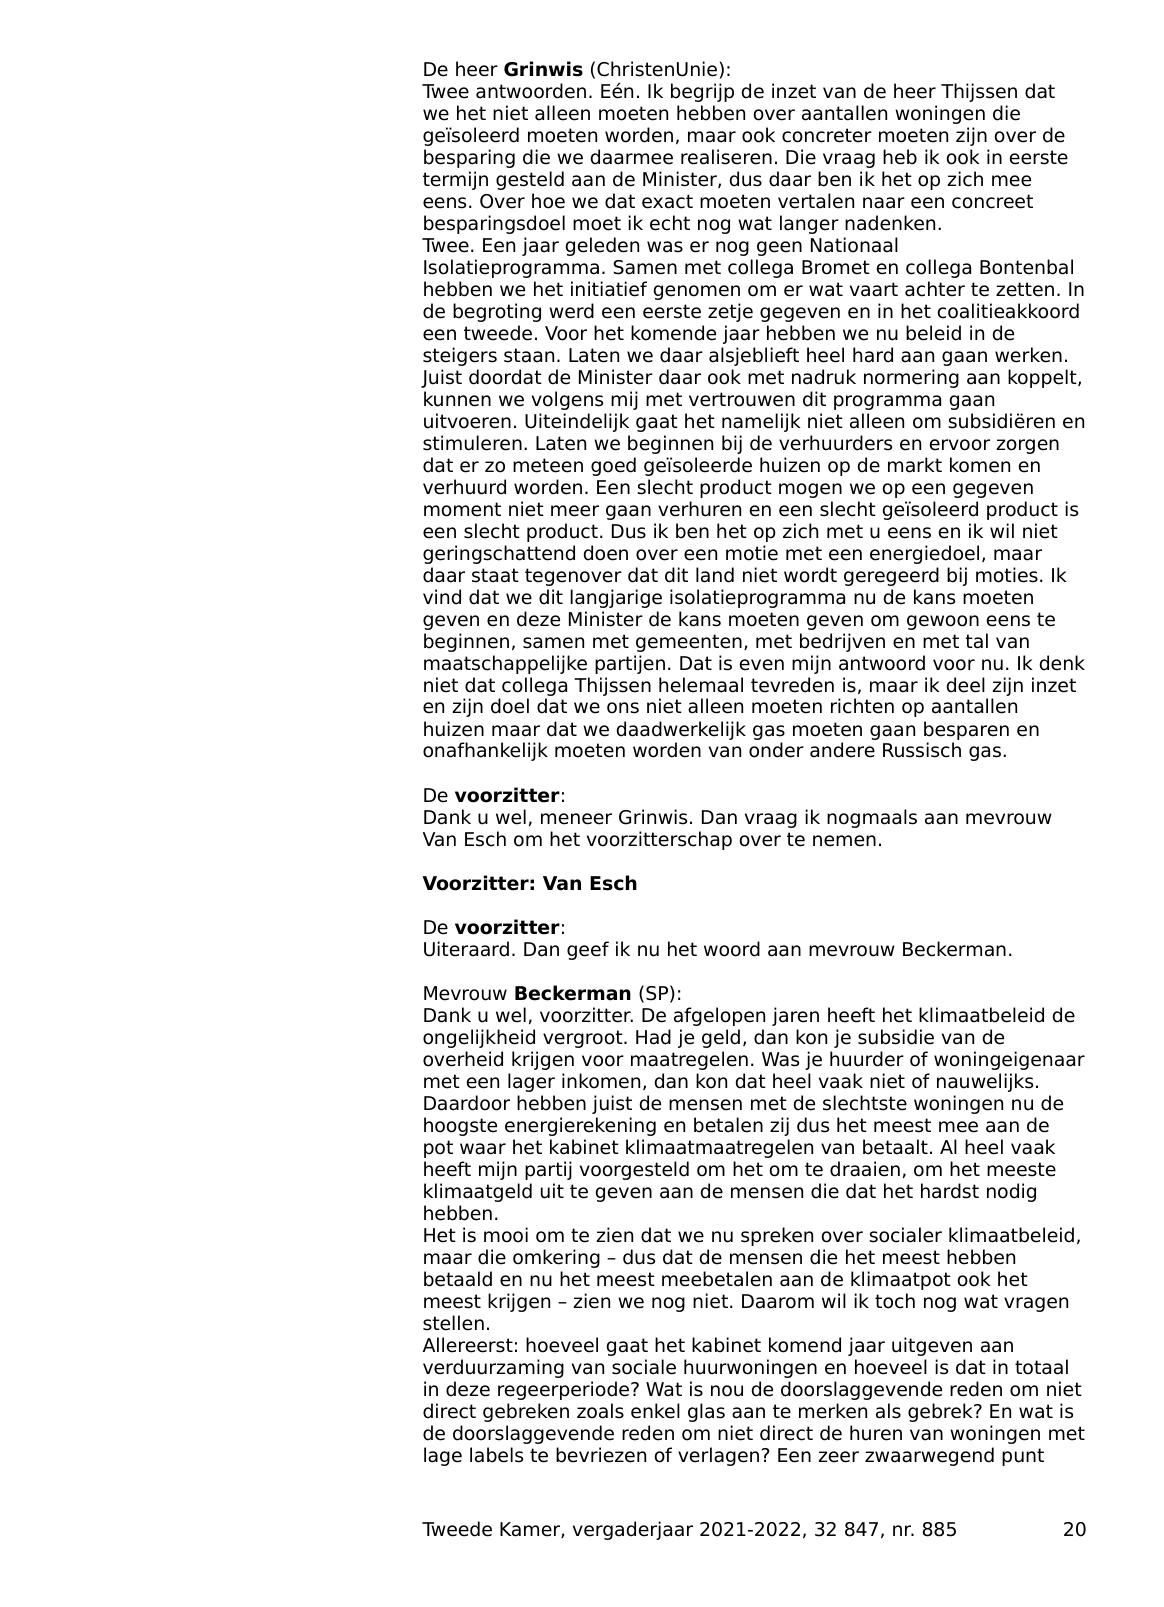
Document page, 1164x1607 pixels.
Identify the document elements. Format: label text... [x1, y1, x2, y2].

text De voorzitter: [422, 784, 1087, 807]
text Mevrouw Beckerman (SP): [422, 983, 1087, 1005]
text Twee. Een jaar geleden was er nog geen Nationaal Isolatieprogramma. Samen met collega Bromet en collega Bontenbal hebben we het initiatief genomen om er wat vaart achter te zetten. In de begroting werd een eerste zetje gegeven en in het coalitieakkoord een tweede. Voor het komende jaar hebben we nu beleid in de steigers staan. Laten we daar alsjeblieft heel hard aan gaan werken. Juist doordat de Minister daar ook met nadruk normering aan koppelt, kunnen we volgens mij met vertrouwen dit programma gaan uitvoeren. Uiteindelijk gaat het namelijk niet alleen om subsidiëren en stimuleren. Laten we beginnen bij de verhuurders en ervoor zorgen dat er zo meteen goed geïsoleerde huizen op de markt komen en verhuurd worden. Een slecht product mogen we op een gegeven moment niet meer gaan verhuren en een slecht geïsoleerd product is een slecht product. Dus ik ben het op zich met u eens en ik wil niet geringschattend doen over een motie met een energiedoel, maar daar staat tegenover dat dit land niet wordt geregeerd bij moties. Ik vind dat we dit langjarige isolatieprogramma nu de kans moeten geven en deze Minister de kans moeten geven om gewoon eens te beginnen, samen met gemeenten, met bedrijven en met tal van maatschappelijke partijen. Dat is even mijn antwoord voor nu. Ik denk niet dat collega Thijssen helemaal tevreden is, maar ik deel zijn inzet en zijn doel dat we ons niet alleen moeten richten op aantallen huizen maar dat we daadwerkelijk gas moeten gaan besparen en onafhankelijk moeten worden van onder andere Russisch gas. [422, 235, 1087, 762]
text Dank u wel, voorzitter. De afgelopen jaren heeft het klimaatbeleid de ongelijkheid vergroot. Had je geld, dan kon je subsidie van de overheid krijgen voor maatregelen. Was je huurder of woningeigenaar met een lager inkomen, dan kon dat heel vaak niet of nauwelijks. Daardoor hebben juist de mensen met de slechtste woningen nu de hoogste energierekening en betalen zij dus het meest mee aan de pot waar het kabinet klimaatmaatregelen van betaalt. Al heel vaak heeft mijn partij voorgesteld om het om te draaien, om het meeste klimaatgeld uit te geven aan de mensen die dat het hardst nodig hebben. [422, 1005, 1087, 1225]
text Allereerst: hoeveel gaat het kabinet komend jaar uitgeven aan verduurzaming van sociale huurwoningen en hoeveel is dat in totaal in deze regeerperiode? Wat is nou de doorslaggevende reden om niet direct gebreken zoals enkel glas aan te merken als gebrek? En wat is de doorslaggevende reden om niet direct de huren van woningen met lage labels te bevriezen of verlagen? Een zeer zwaarwegend punt [422, 1335, 1087, 1467]
text Uiteraard. Dan geef ik nu het woord aan mevrouw Beckerman. [422, 939, 1087, 961]
text De voorzitter: [422, 917, 1087, 939]
subtitle Voorzitter: Van Esch [422, 873, 1087, 895]
text Twee antwoorden. Eén. Ik begrijp de inzet van de heer Thijssen dat we het niet alleen moeten hebben over aantallen woningen die geïsoleerd moeten worden, maar ook concreter moeten zijn over de besparing die we daarmee realiseren. Die vraag heb ik ook in eerste termijn gesteld aan de Minister, dus daar ben ik het op zich mee eens. Over hoe we dat exact moeten vertalen naar een concreet besparingsdoel moet ik echt nog wat langer nadenken. [422, 81, 1087, 235]
text Dank u wel, meneer Grinwis. Dan vraag ik nogmaals aan mevrouw Van Esch om het voorzitterschap over te nemen. [422, 807, 1087, 851]
text De heer Grinwis (ChristenUnie): [422, 59, 1087, 81]
text Het is mooi om te zien dat we nu spreken over socialer klimaatbeleid, maar die omkering – dus dat de mensen die het meest hebben betaald en nu het meest meebetalen aan de klimaatpot ook het meest krijgen – zien we nog niet. Daarom wil ik toch nog wat vragen stellen. [422, 1225, 1087, 1335]
